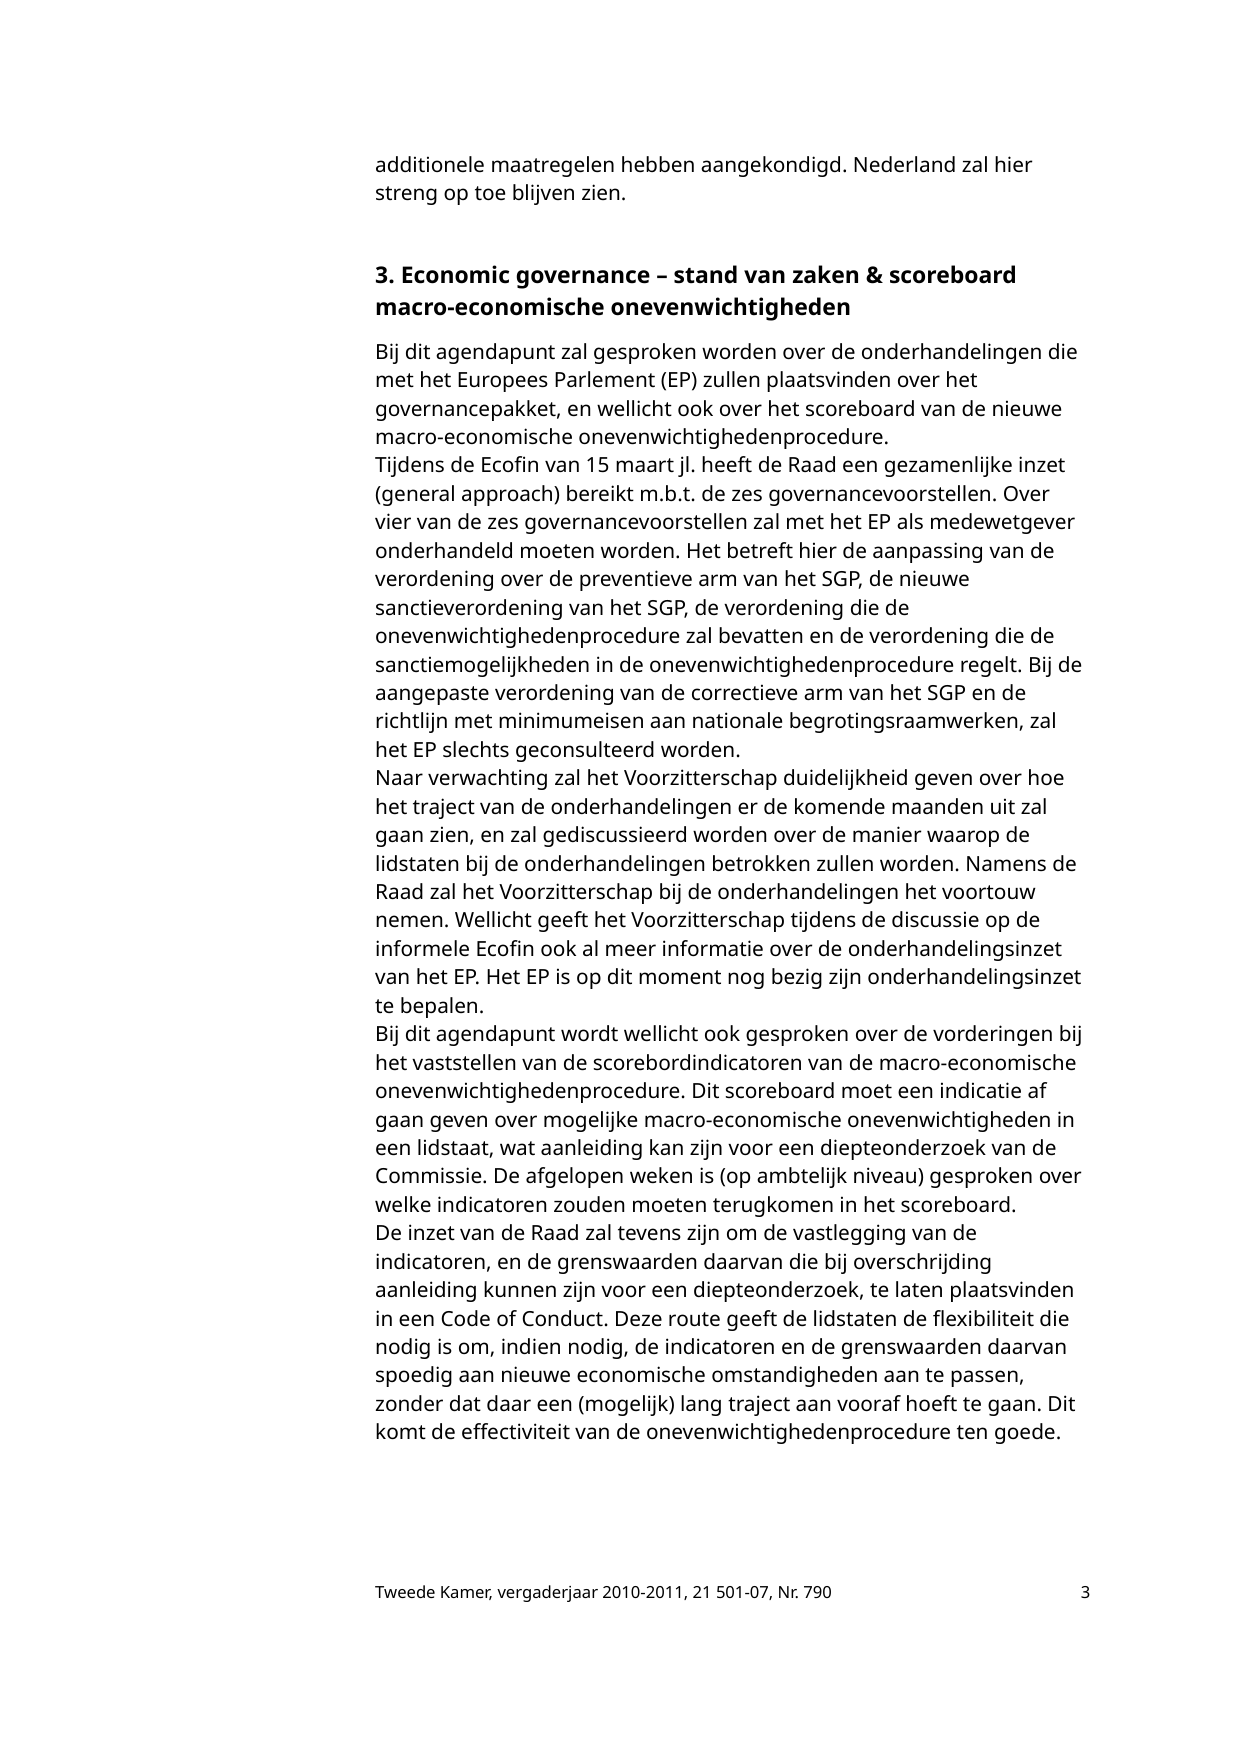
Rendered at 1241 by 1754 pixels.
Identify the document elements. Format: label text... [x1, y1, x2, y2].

subtitle 3. Economic governance – stand van zaken & scoreboard macro-economische onevenwichtigheden [375, 259, 1090, 322]
text Tijdens de Ecofin van 15 maart jl. heeft de Raad een gezamenlijke inzet (general approach) bereikt m.b.t. de zes governancevoorstellen. Over vier van de zes governancevoorstellen zal met het EP als medewetgever onderhandeld moeten worden. Het betreft hier de aanpassing van de verordening over de preventieve arm van het SGP, de nieuwe sanctieverordening van het SGP, de verordening die de onevenwichtighedenprocedure zal bevatten en de verordening die de sanctiemogelijkheden in de onevenwichtighedenprocedure regelt. Bij de aangepaste verordening van de correctieve arm van het SGP en de richtlijn met minimumeisen aan nationale begrotingsraamwerken, zal het EP slechts geconsulteerd worden. [375, 451, 1090, 763]
text Bij dit agendapunt wordt wellicht ook gesproken over de vorderingen bij het vaststellen van de scorebordindicatoren van de macro-economische onevenwichtighedenprocedure. Dit scoreboard moet een indicatie af gaan geven over mogelijke macro-economische onevenwichtigheden in een lidstaat, wat aanleiding kan zijn voor een diepteonderzoek van de Commissie. De afgelopen weken is (op ambtelijk niveau) gesproken over welke indicatoren zouden moeten terugkomen in het scoreboard. [375, 1019, 1090, 1218]
text additionele maatregelen hebben aangekondigd. Nederland zal hier streng op toe blijven zien. [375, 150, 1090, 207]
text Bij dit agendapunt zal gesproken worden over de onderhandelingen die met het Europees Parlement (EP) zullen plaatsvinden over het governancepakket, en wellicht ook over het scoreboard van de nieuwe macro-economische onevenwichtighedenprocedure. [375, 337, 1090, 451]
text Naar verwachting zal het Voorzitterschap duidelijkheid geven over hoe het traject van de onderhandelingen er de komende maanden uit zal gaan zien, en zal gediscussieerd worden over de manier waarop de lidstaten bij de onderhandelingen betrokken zullen worden. Namens de Raad zal het Voorzitterschap bij de onderhandelingen het voortouw nemen. Wellicht geeft het Voorzitterschap tijdens de discussie op de informele Ecofin ook al meer informatie over de onderhandelingsinzet van het EP. Het EP is op dit moment nog bezig zijn onderhandelingsinzet te bepalen. [375, 763, 1090, 1019]
text De inzet van de Raad zal tevens zijn om de vastlegging van de indicatoren, en de grenswaarden daarvan die bij overschrijding aanleiding kunnen zijn voor een diepteonderzoek, te laten plaatsvinden in een Code of Conduct. Deze route geeft de lidstaten de flexibiliteit die nodig is om, indien nodig, de indicatoren en de grenswaarden daarvan spoedig aan nieuwe economische omstandigheden aan te passen, zonder dat daar een (mogelijk) lang traject aan vooraf hoeft te gaan. Dit komt de effectiviteit van de onevenwichtighedenprocedure ten goede. [375, 1218, 1090, 1446]
